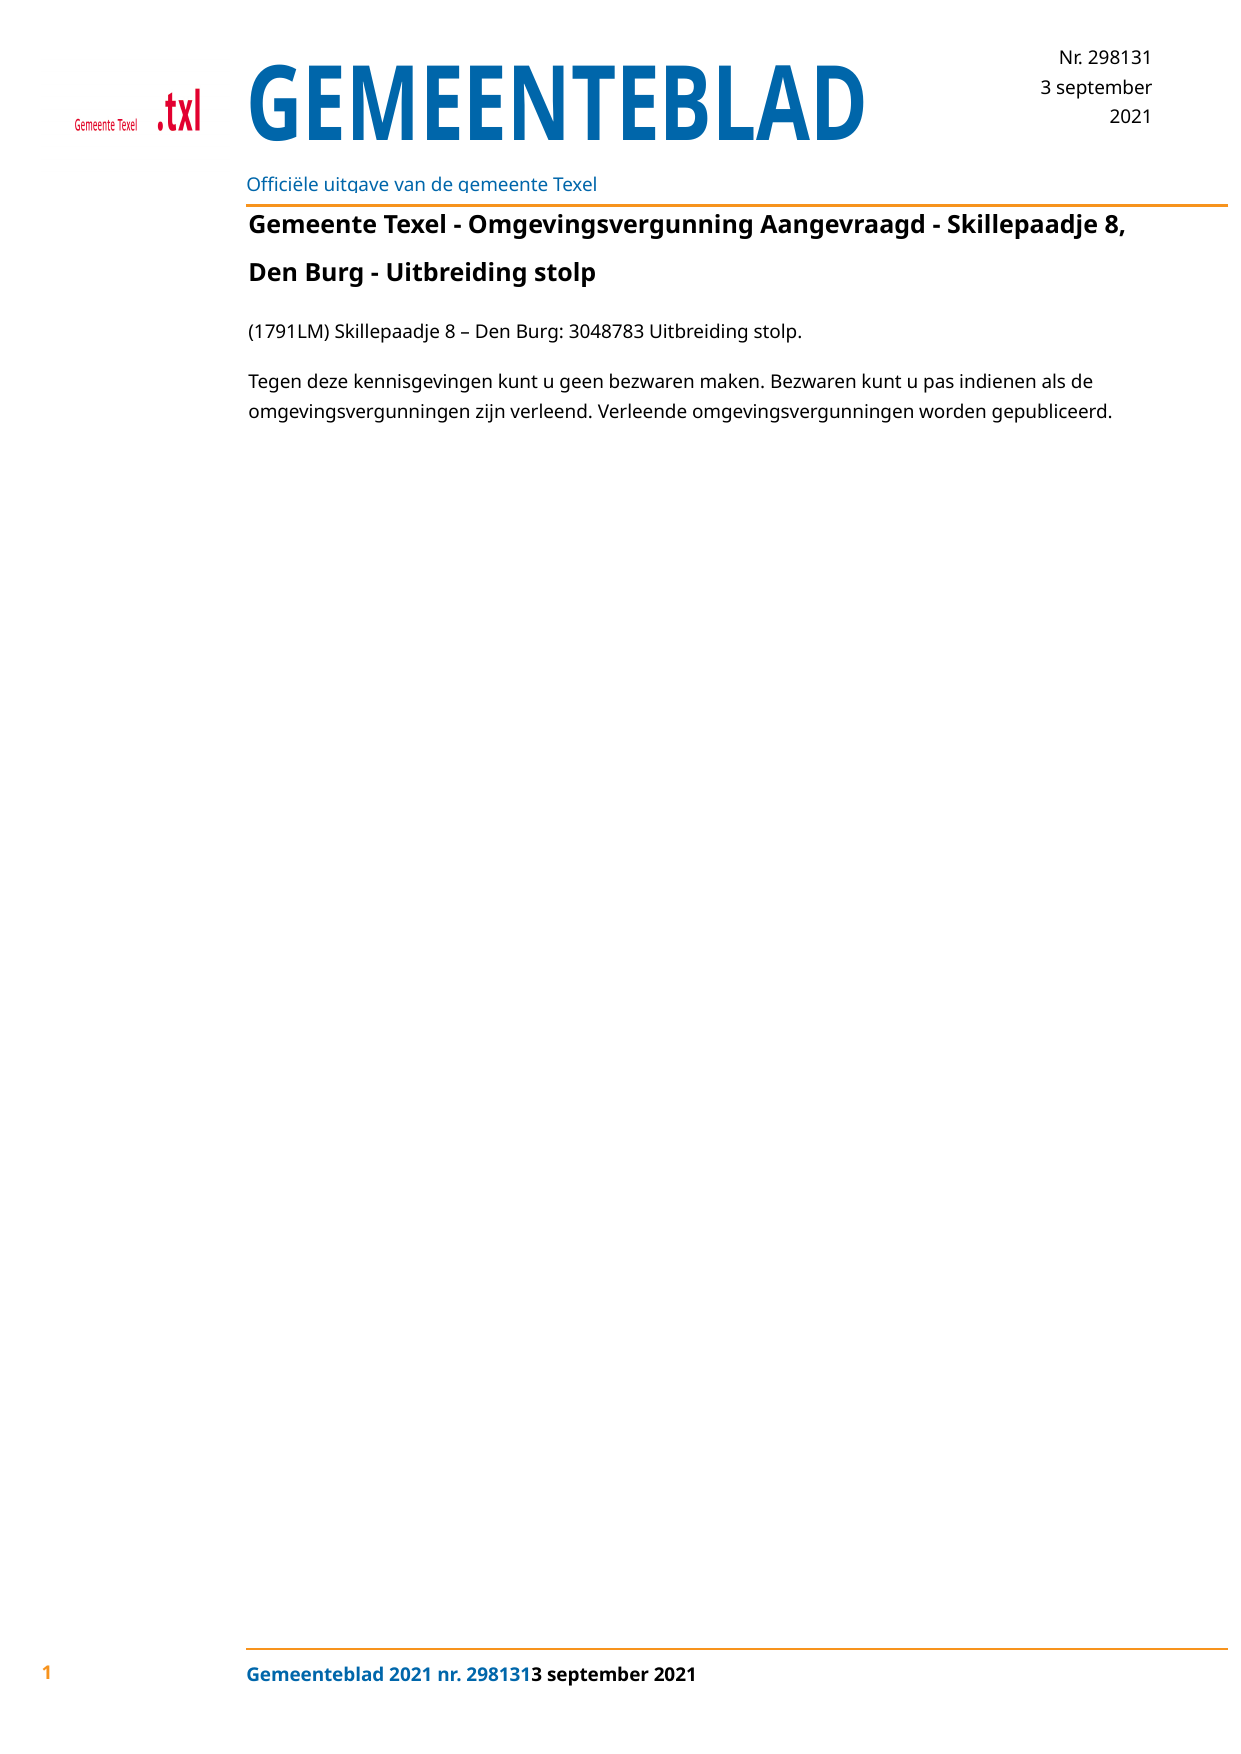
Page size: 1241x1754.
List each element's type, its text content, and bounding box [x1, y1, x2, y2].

text Tegen deze kennisgevingen kunt u geen bezwaren maken. Bezwaren kunt u pas indienen als de omgevingsvergunningen zijn verleend. Verleende omgevingsvergunningen worden gepubliceerd. [248, 368, 1152, 424]
text (1791LM) Skillepaadje 8 – Den Burg: 3048783 Uitbreiding stolp. [248, 318, 1152, 344]
text Gemeente Texel - Omgevingsvergunning Aangevraagd - Skillepaadje 8, Den Burg - Uitbreiding stolp [248, 207, 1152, 288]
picture [41, 47, 231, 172]
